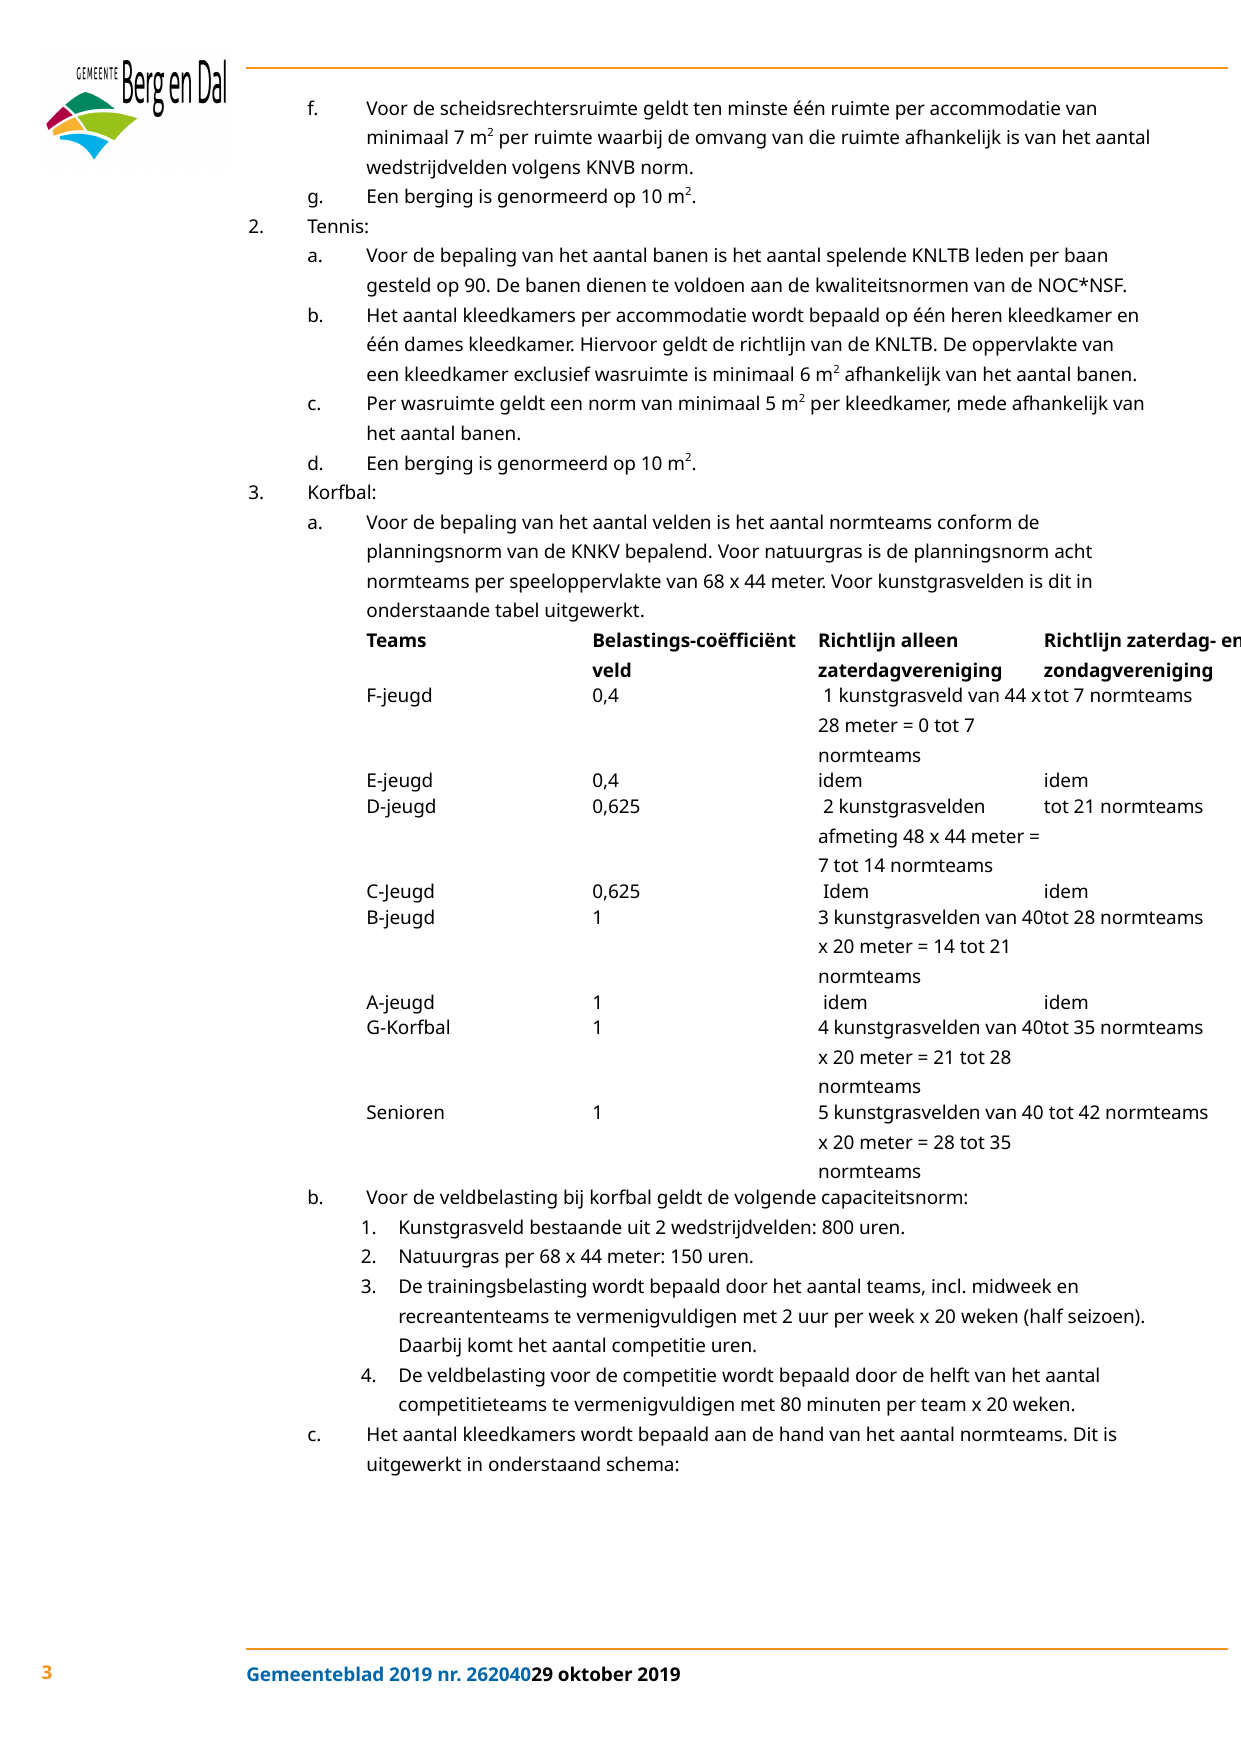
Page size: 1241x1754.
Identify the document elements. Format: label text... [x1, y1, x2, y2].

table_cell idem [818, 768, 1044, 793]
table_header Belastings-coëfficiënt veld [592, 628, 818, 683]
list Voor de veldbelasting bij korfbal geldt de volgende capaciteitsnorm: [307, 1184, 1152, 1210]
table_cell 1 [592, 1015, 818, 1099]
table_cell idem [1044, 878, 1240, 904]
table_header Richtlijn zaterdag- en zondagvereniging [1044, 628, 1240, 683]
list Het aantal kleedkamers per accommodatie wordt bepaald op één heren kleedkamer en één dames kleedkamer. Hiervoor geldt de richtlijn van de KNLTB. De oppervlakte van een kleedkamer exclusief wasruimte is minimaal 6 m2 afhankelijk van het aantal banen. [307, 302, 1152, 387]
table_cell 1 [592, 904, 818, 989]
list Voor de bepaling van het aantal banen is het aantal spelende KNLTB leden per baan gesteld op 90. De banen dienen te voldoen aan de kwaliteitsnormen van de NOC*NSF. [307, 243, 1152, 298]
list Het aantal kleedkamers wordt bepaald aan de hand van het aantal normteams. Dit is uitgewerkt in onderstaand schema: [307, 1421, 1152, 1476]
table_cell 0,4 [592, 768, 818, 793]
table_cell 1 [592, 1100, 818, 1184]
table_cell 0,4 [592, 683, 818, 768]
list Korfbal: [248, 479, 1152, 505]
table_header Teams [366, 628, 592, 683]
table_cell B-jeugd [366, 904, 592, 989]
table_cell 4 kunstgrasvelden van 40 x 20 meter = 21 tot 28 normteams [818, 1015, 1044, 1099]
table_cell D-jeugd [366, 793, 592, 878]
list Voor de scheidsrechtersruimte geldt ten minste één ruimte per accommodatie van minimaal 7 m2 per ruimte waarbij de omvang van die ruimte afhankelijk is van het aantal wedstrijdvelden volgens KNVB norm. [307, 95, 1152, 180]
table_cell 1 [592, 989, 818, 1014]
table_header Richtlijn alleen zaterdagvereniging [818, 628, 1044, 683]
table_cell idem [818, 989, 1044, 1014]
table_cell Senioren [366, 1100, 592, 1184]
list Per wasruimte geldt een norm van minimaal 5 m2 per kleedkamer, mede afhankelijk van het aantal banen. [307, 391, 1152, 446]
table_cell tot 7 normteams [1044, 683, 1240, 768]
list Een berging is genormeerd op 10 m2. [307, 450, 1152, 476]
table_cell A-jeugd [366, 989, 592, 1014]
table_cell G-Korfbal [366, 1015, 592, 1099]
table_cell 2 kunstgrasvelden afmeting 48 x 44 meter = 7 tot 14 normteams [818, 793, 1044, 878]
table_cell tot 42 normteams [1044, 1100, 1240, 1184]
table_cell 0,625 [592, 793, 818, 878]
picture [41, 47, 231, 172]
list De veldbelasting voor de competitie wordt bepaald door de helft van het aantal competitieteams te vermenigvuldigen met 80 minuten per team x 20 weken. [361, 1362, 1152, 1417]
table_cell 5 kunstgrasvelden van 40 x 20 meter = 28 tot 35 normteams [818, 1100, 1044, 1184]
table_cell tot 35 normteams [1044, 1015, 1240, 1099]
table_cell idem [1044, 989, 1240, 1014]
list De trainingsbelasting wordt bepaald door het aantal teams, incl. midweek en recreantenteams te vermenigvuldigen met 2 uur per week x 20 weken (half seizoen). Daarbij komt het aantal competitie uren. [361, 1273, 1152, 1358]
table_cell 3 kunstgrasvelden van 40 x 20 meter = 14 tot 21 normteams [818, 904, 1044, 989]
list Voor de bepaling van het aantal velden is het aantal normteams conform de planningsnorm van de KNKV bepalend. Voor natuurgras is de planningsnorm acht normteams per speeloppervlakte van 68 x 44 meter. Voor kunstgrasvelden is dit in onderstaande tabel uitgewerkt. [307, 509, 1152, 623]
list Natuurgras per 68 x 44 meter: 150 uren. [361, 1244, 1152, 1269]
table_cell Idem [818, 878, 1044, 904]
table_cell C-Jeugd [366, 878, 592, 904]
table_cell idem [1044, 768, 1240, 793]
list Tennis: [248, 213, 1152, 239]
table_cell tot 28 normteams [1044, 904, 1240, 989]
table_cell 1 kunstgrasveld van 44 x 28 meter = 0 tot 7 normteams [818, 683, 1044, 768]
table_cell F-jeugd [366, 683, 592, 768]
table_cell tot 21 normteams [1044, 793, 1240, 878]
table_cell E-jeugd [366, 768, 592, 793]
list Een berging is genormeerd op 10 m2. [307, 183, 1152, 209]
list Kunstgrasveld bestaande uit 2 wedstrijdvelden: 800 uren. [361, 1214, 1152, 1240]
table_cell 0,625 [592, 878, 818, 904]
